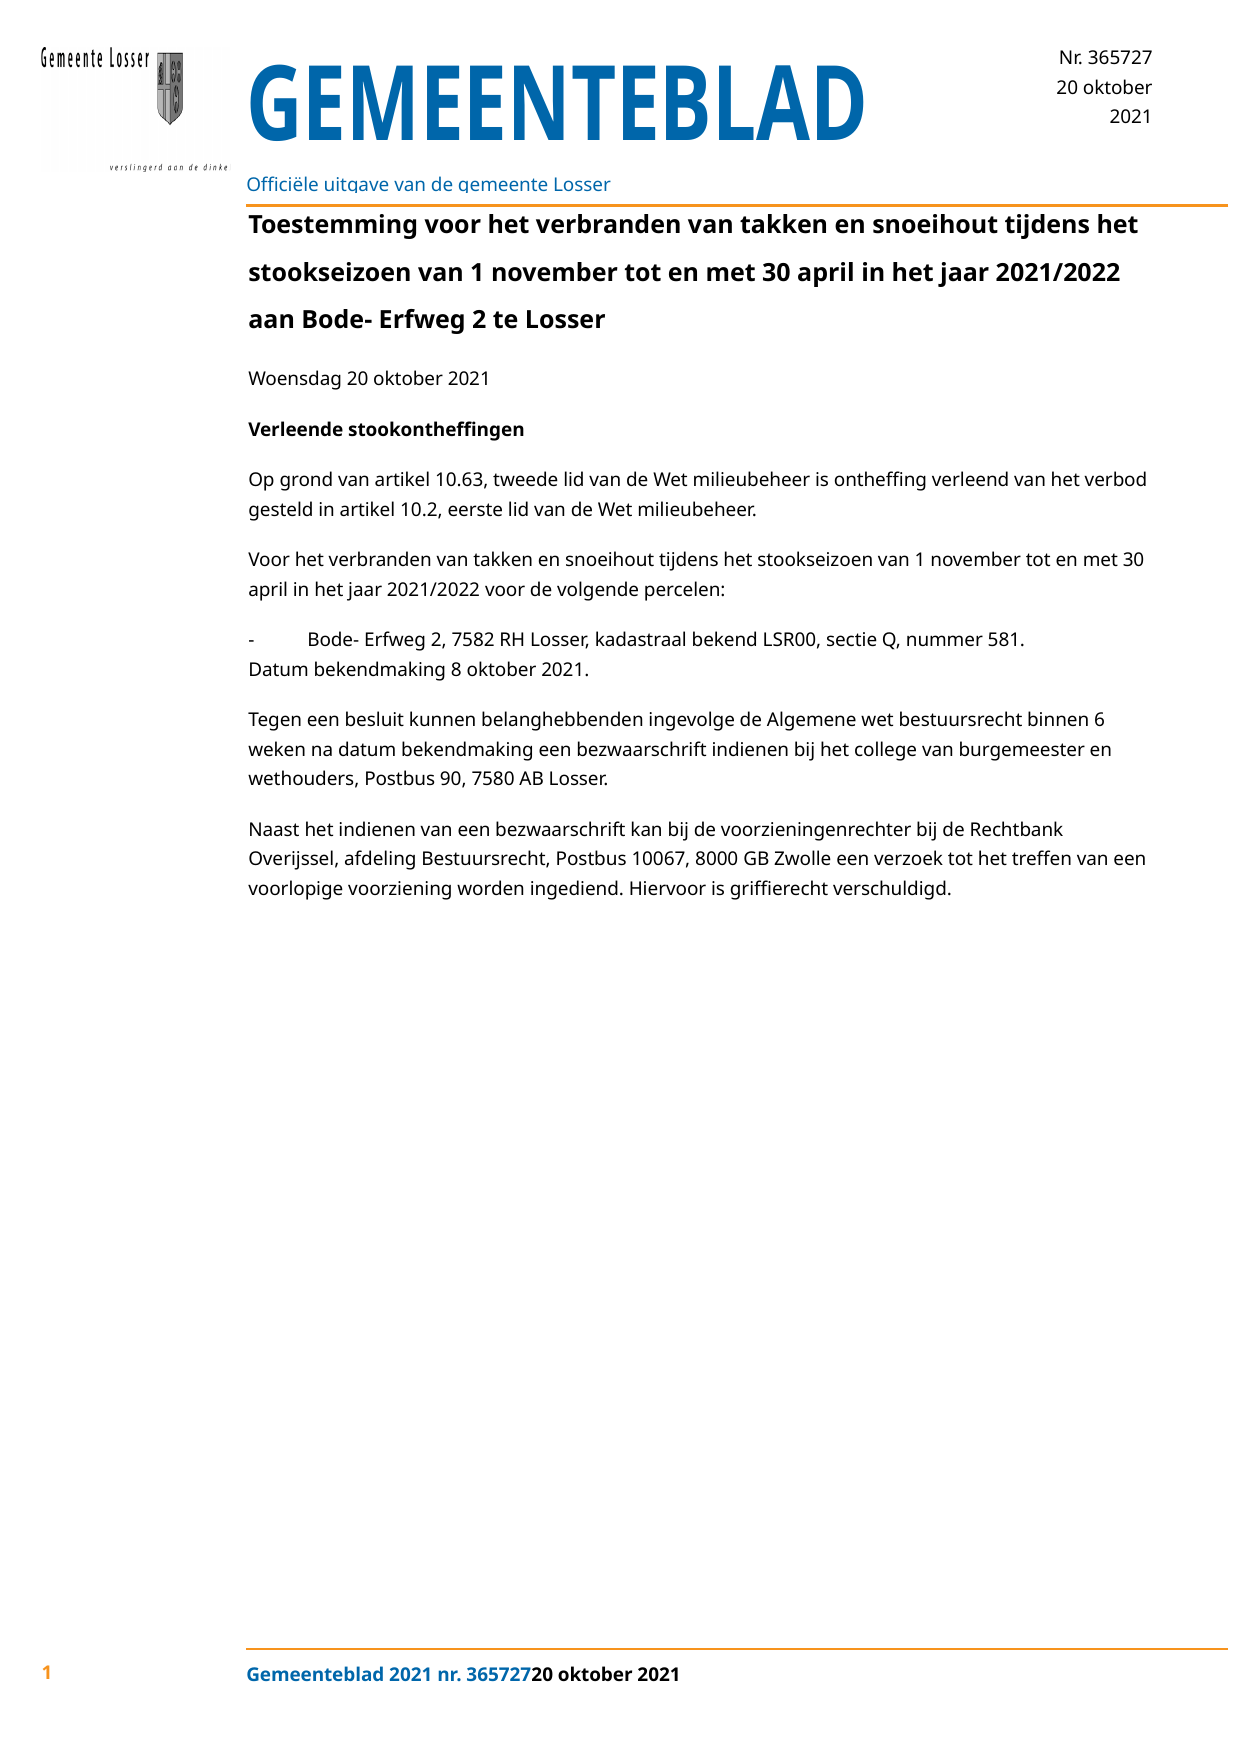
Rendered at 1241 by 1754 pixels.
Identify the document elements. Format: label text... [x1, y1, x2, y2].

text Naast het indienen van een bezwaarschrift kan bij de voorzieningenrechter bij de Rechtbank Overijssel, afdeling Bestuursrecht, Postbus 10067, 8000 GB Zwolle een verzoek tot het treffen van een voorlopige voorziening worden ingediend. Hiervoor is griffierecht verschuldigd. [248, 816, 1152, 901]
text Woensdag 20 oktober 2021 [248, 366, 1152, 391]
text Datum bekendmaking 8 oktober 2021. [248, 656, 1152, 682]
text Tegen een besluit kunnen belanghebbenden ingevolge de Algemene wet bestuursrecht binnen 6 weken na datum bekendmaking een bezwaarschrift indienen bij het college van burgemeester en wethouders, Postbus 90, 7580 AB Losser. [248, 706, 1152, 791]
list Bode- Erfweg 2, 7582 RH Losser, kadastraal bekend LSR00, sectie Q, nummer 581. [248, 626, 1152, 652]
text Verleende stookontheffingen [248, 416, 1152, 442]
text Op grond van artikel 10.63, tweede lid van de Wet milieubeheer is ontheffing verleend van het verbod gesteld in artikel 10.2, eerste lid van de Wet milieubeheer. [248, 466, 1152, 522]
text Toestemming voor het verbranden van takken en snoeihout tijdens het stookseizoen van 1 november tot en met 30 april in het jaar 2021/2022 aan Bode- Erfweg 2 te Losser [248, 207, 1152, 336]
picture [41, 47, 231, 172]
text Voor het verbranden van takken en snoeihout tijdens het stookseizoen van 1 november tot en met 30 april in het jaar 2021/2022 voor de volgende percelen: [248, 546, 1152, 602]
